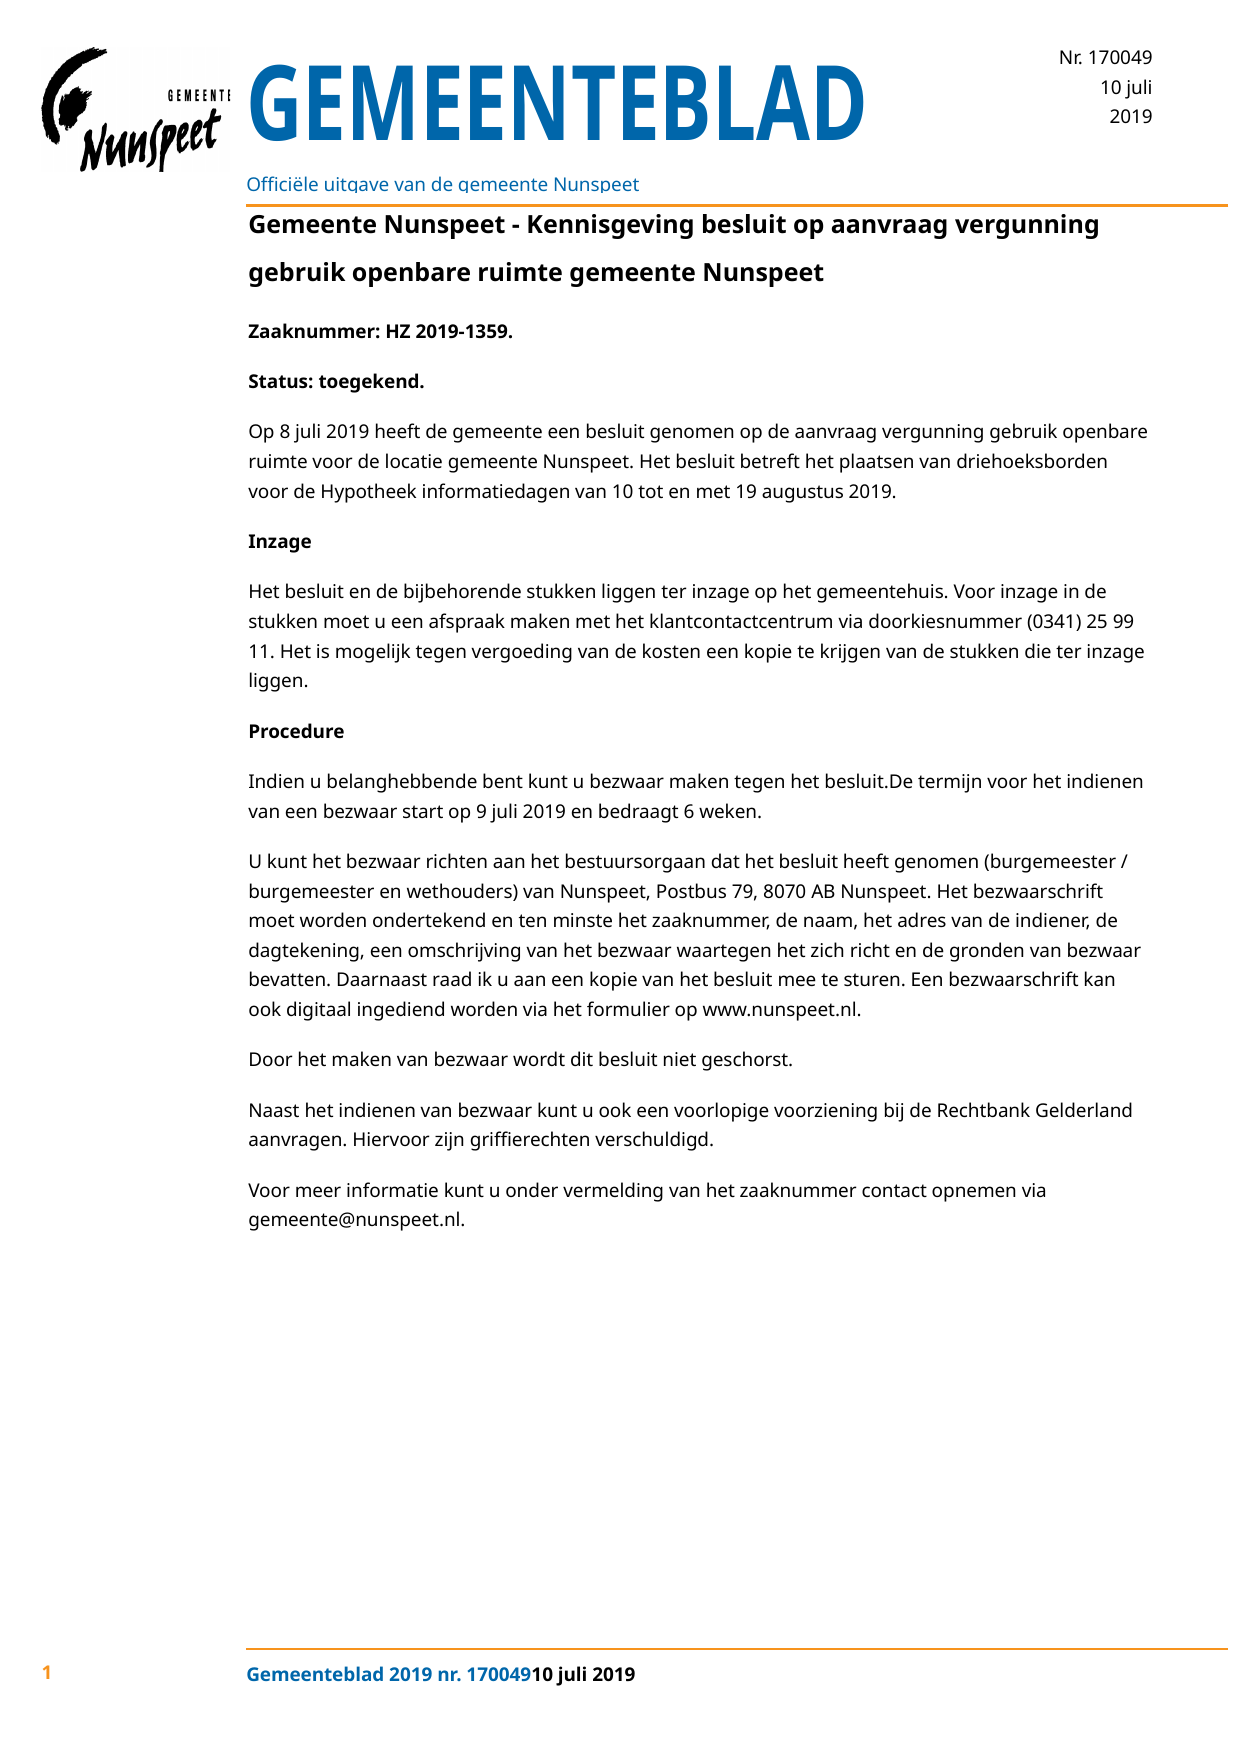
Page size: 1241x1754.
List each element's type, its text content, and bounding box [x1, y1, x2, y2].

text Op 8 juli 2019 heeft de gemeente een besluit genomen op de aanvraag vergunning gebruik openbare ruimte voor de locatie gemeente Nunspeet. Het besluit betreft het plaatsen van driehoeksborden voor de Hypotheek informatiedagen van 10 tot en met 19 augustus 2019. [248, 419, 1152, 504]
text Indien u belanghebbende bent kunt u bezwaar maken tegen het besluit.De termijn voor het indienen van een bezwaar start op 9 juli 2019 en bedraagt 6 weken. [248, 768, 1152, 824]
text Zaaknummer: HZ 2019-1359. [248, 318, 1152, 344]
text Status: toegekend. [248, 368, 1152, 394]
text Het besluit en de bijbehorende stukken liggen ter inzage op het gemeentehuis. Voor inzage in de stukken moet u een afspraak maken met het klantcontactcentrum via doorkiesnummer (0341) 25 99 11. Het is mogelijk tegen vergoeding van de kosten een kopie te krijgen van de stukken die ter inzage liggen. [248, 579, 1152, 693]
text Naast het indienen van bezwaar kunt u ook een voorlopige voorziening bij de Rechtbank Gelderland aanvragen. Hiervoor zijn griffierechten verschuldigd. [248, 1097, 1152, 1152]
picture [41, 47, 231, 172]
text Gemeente Nunspeet - Kennisgeving besluit op aanvraag vergunning gebruik openbare ruimte gemeente Nunspeet [248, 207, 1152, 288]
text U kunt het bezwaar richten aan het bestuursorgaan dat het besluit heeft genomen (burgemeester / burgemeester en wethouders) van Nunspeet, Postbus 79, 8070 AB Nunspeet. Het bezwaarschrift moet worden ondertekend en ten minste het zaaknummer, de naam, het adres van de indiener, de dagtekening, een omschrijving van het bezwaar waartegen het zich richt en de gronden van bezwaar bevatten. Daarnaast raad ik u aan een kopie van het besluit mee te sturen. Een bezwaarschrift kan ook digitaal ingediend worden via het formulier op www.nunspeet.nl. [248, 848, 1152, 1022]
text Procedure [248, 718, 1152, 744]
text Inzage [248, 528, 1152, 554]
text Door het maken van bezwaar wordt dit besluit niet geschorst. [248, 1047, 1152, 1072]
text Voor meer informatie kunt u onder vermelding van het zaaknummer contact opnemen via gemeente@nunspeet.nl. [248, 1177, 1152, 1232]
